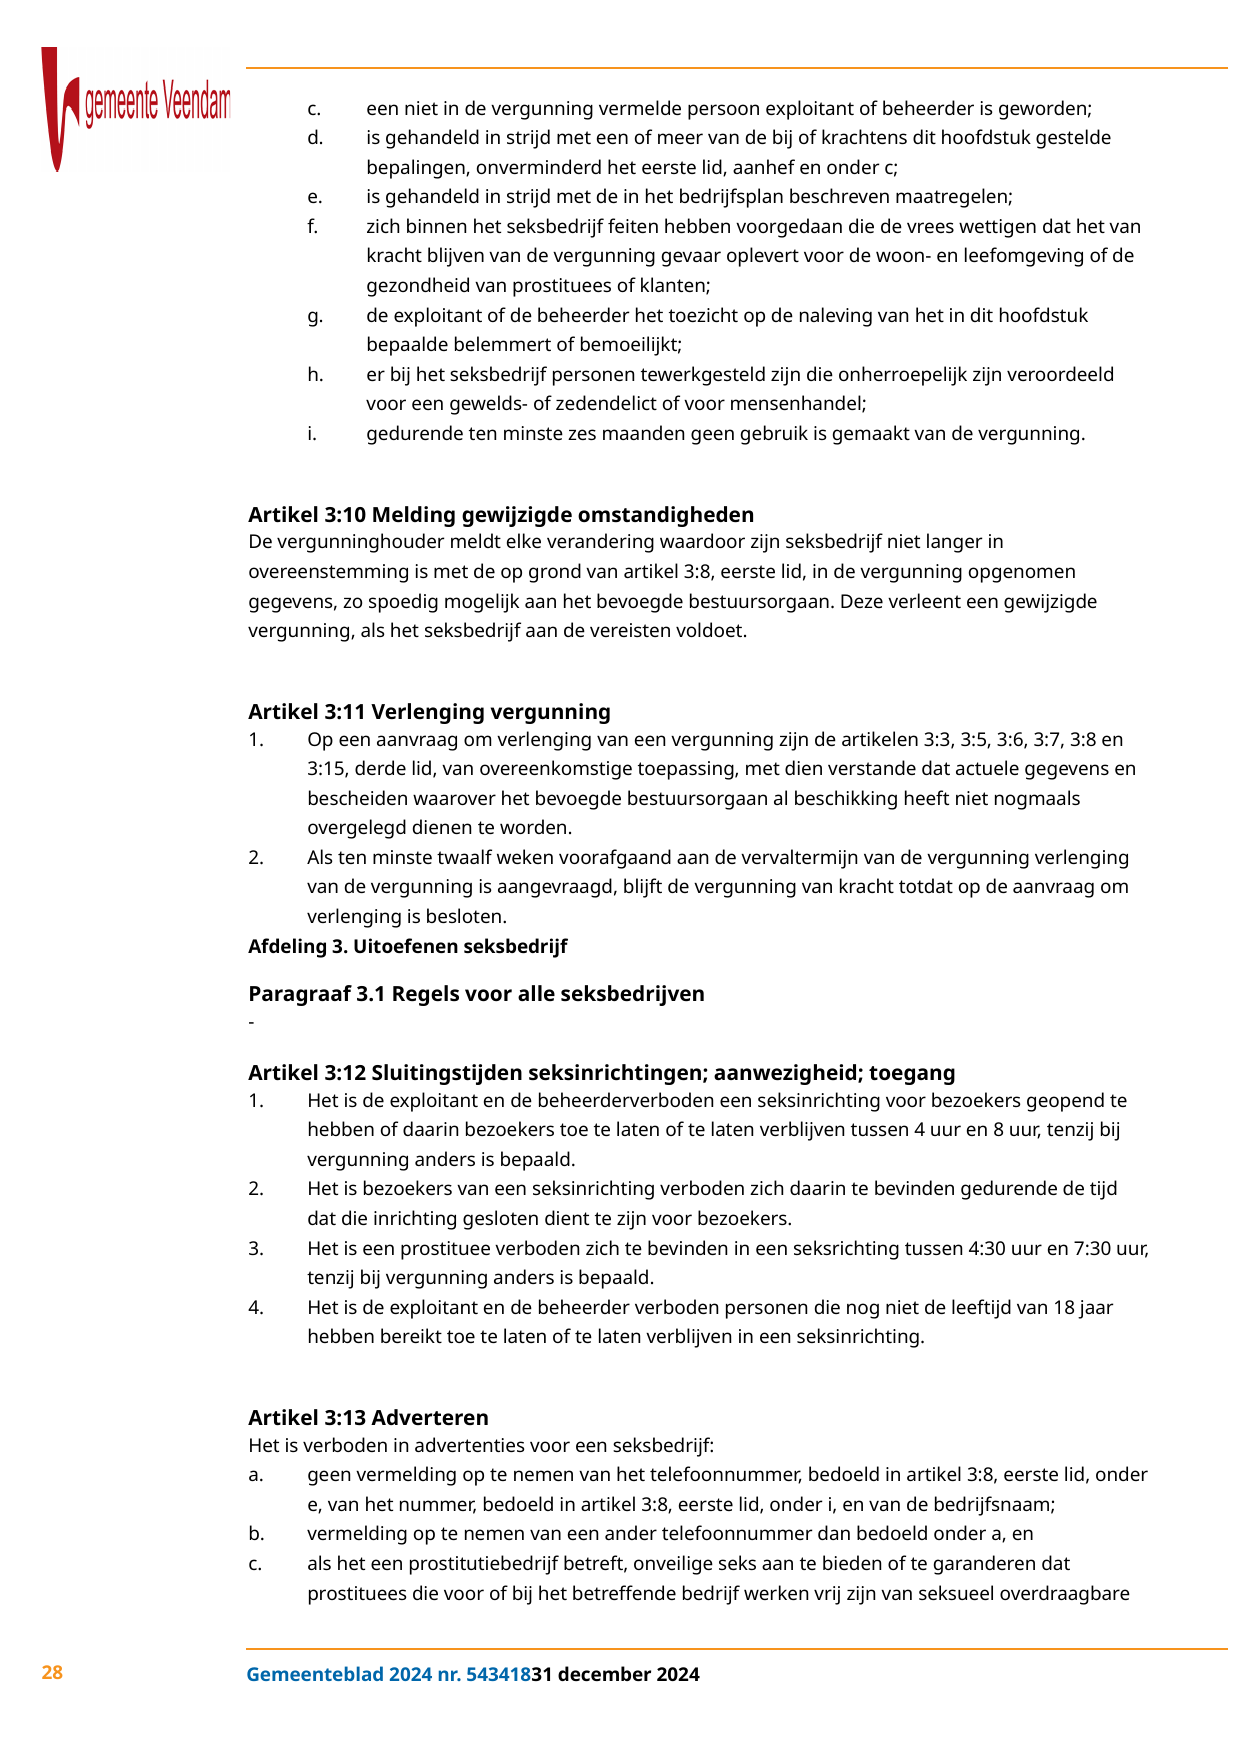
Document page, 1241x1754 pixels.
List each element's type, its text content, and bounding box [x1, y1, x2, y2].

list de exploitant of de beheerder het toezicht op de naleving van het in dit hoofdstuk bepaalde belemmert of bemoeilijkt; [307, 302, 1152, 357]
text Artikel 3:12 Sluitingstijden seksinrichtingen; aanwezigheid; toegang [248, 1058, 1152, 1087]
list Het is de exploitant en de beheerderverboden een seksinrichting voor bezoekers geopend te hebben of daarin bezoekers toe te laten of te laten verblijven tussen 4 uur en 8 uur, tenzij bij vergunning anders is bepaald. [248, 1087, 1152, 1172]
list Het is de exploitant en de beheerder verboden personen die nog niet de leeftijd van 18 jaar hebben bereikt toe te laten of te laten verblijven in een seksinrichting. [248, 1294, 1152, 1349]
list gedurende ten minste zes maanden geen gebruik is gemaakt van de vergunning. [307, 420, 1152, 446]
list vermelding op te nemen van een ander telefoonnummer dan bedoeld onder a, en [248, 1521, 1152, 1546]
text Artikel 3:11 Verlenging vergunning [248, 697, 1152, 726]
list Als ten minste twaalf weken voorafgaand aan de vervaltermijn van de vergunning verlenging van de vergunning is aangevraagd, blijft de vergunning van kracht totdat op de aanvraag om verlenging is besloten. [248, 844, 1152, 929]
list Het is bezoekers van een seksinrichting verboden zich daarin te bevinden gedurende de tijd dat die inrichting gesloten dient te zijn voor bezoekers. [248, 1176, 1152, 1231]
list als het een prostitutiebedrijf betreft, onveilige seks aan te bieden of te garanderen dat prostituees die voor of bij het betreffende bedrijf werken vrij zijn van seksueel overdraagbare [248, 1550, 1152, 1606]
text - [248, 1008, 1152, 1034]
list geen vermelding op te nemen van het telefoonnummer, bedoeld in artikel 3:8, eerste lid, onder e, van het nummer, bedoeld in artikel 3:8, eerste lid, onder i, en van de bedrijfsnaam; [248, 1461, 1152, 1517]
list er bij het seksbedrijf personen tewerkgesteld zijn die onherroepelijk zijn veroordeeld voor een gewelds- of zedendelict of voor mensenhandel; [307, 361, 1152, 416]
list Op een aanvraag om verlenging van een vergunning zijn de artikelen 3:3, 3:5, 3:6, 3:7, 3:8 en 3:15, derde lid, van overeenkomstige toepassing, met dien verstande dat actuele gegevens en bescheiden waarover het bevoegde bestuursorgaan al beschikking heeft niet nogmaals overgelegd dienen te worden. [248, 726, 1152, 840]
text Afdeling 3. Uitoefenen seksbedrijf [248, 933, 1152, 959]
text De vergunninghouder meldt elke verandering waardoor zijn seksbedrijf niet langer in overeenstemming is met de op grond van artikel 3:8, eerste lid, in de vergunning opgenomen gegevens, zo spoedig mogelijk aan het bevoegde bestuursorgaan. Deze verleent een gewijzigde vergunning, als het seksbedrijf aan de vereisten voldoet. [248, 529, 1152, 643]
picture [41, 47, 231, 172]
text Artikel 3:10 Melding gewijzigde omstandigheden [248, 500, 1152, 529]
list een niet in de vergunning vermelde persoon exploitant of beheerder is geworden; [307, 95, 1152, 121]
list is gehandeld in strijd met de in het bedrijfsplan beschreven maatregelen; [307, 183, 1152, 209]
list Het is een prostituee verboden zich te bevinden in een seksrichting tussen 4:30 uur en 7:30 uur, tenzij bij vergunning anders is bepaald. [248, 1235, 1152, 1290]
text Het is verboden in advertenties voor een seksbedrijf: [248, 1432, 1152, 1458]
list zich binnen het seksbedrijf feiten hebben voorgedaan die de vrees wettigen dat het van kracht blijven van de vergunning gevaar oplevert voor de woon- en leefomgeving of de gezondheid van prostituees of klanten; [307, 213, 1152, 298]
text Artikel 3:13 Adverteren [248, 1403, 1152, 1432]
text Paragraaf 3.1 Regels voor alle seksbedrijven [248, 979, 1152, 1008]
list is gehandeld in strijd met een of meer van de bij of krachtens dit hoofdstuk gestelde bepalingen, onverminderd het eerste lid, aanhef en onder c; [307, 124, 1152, 180]
